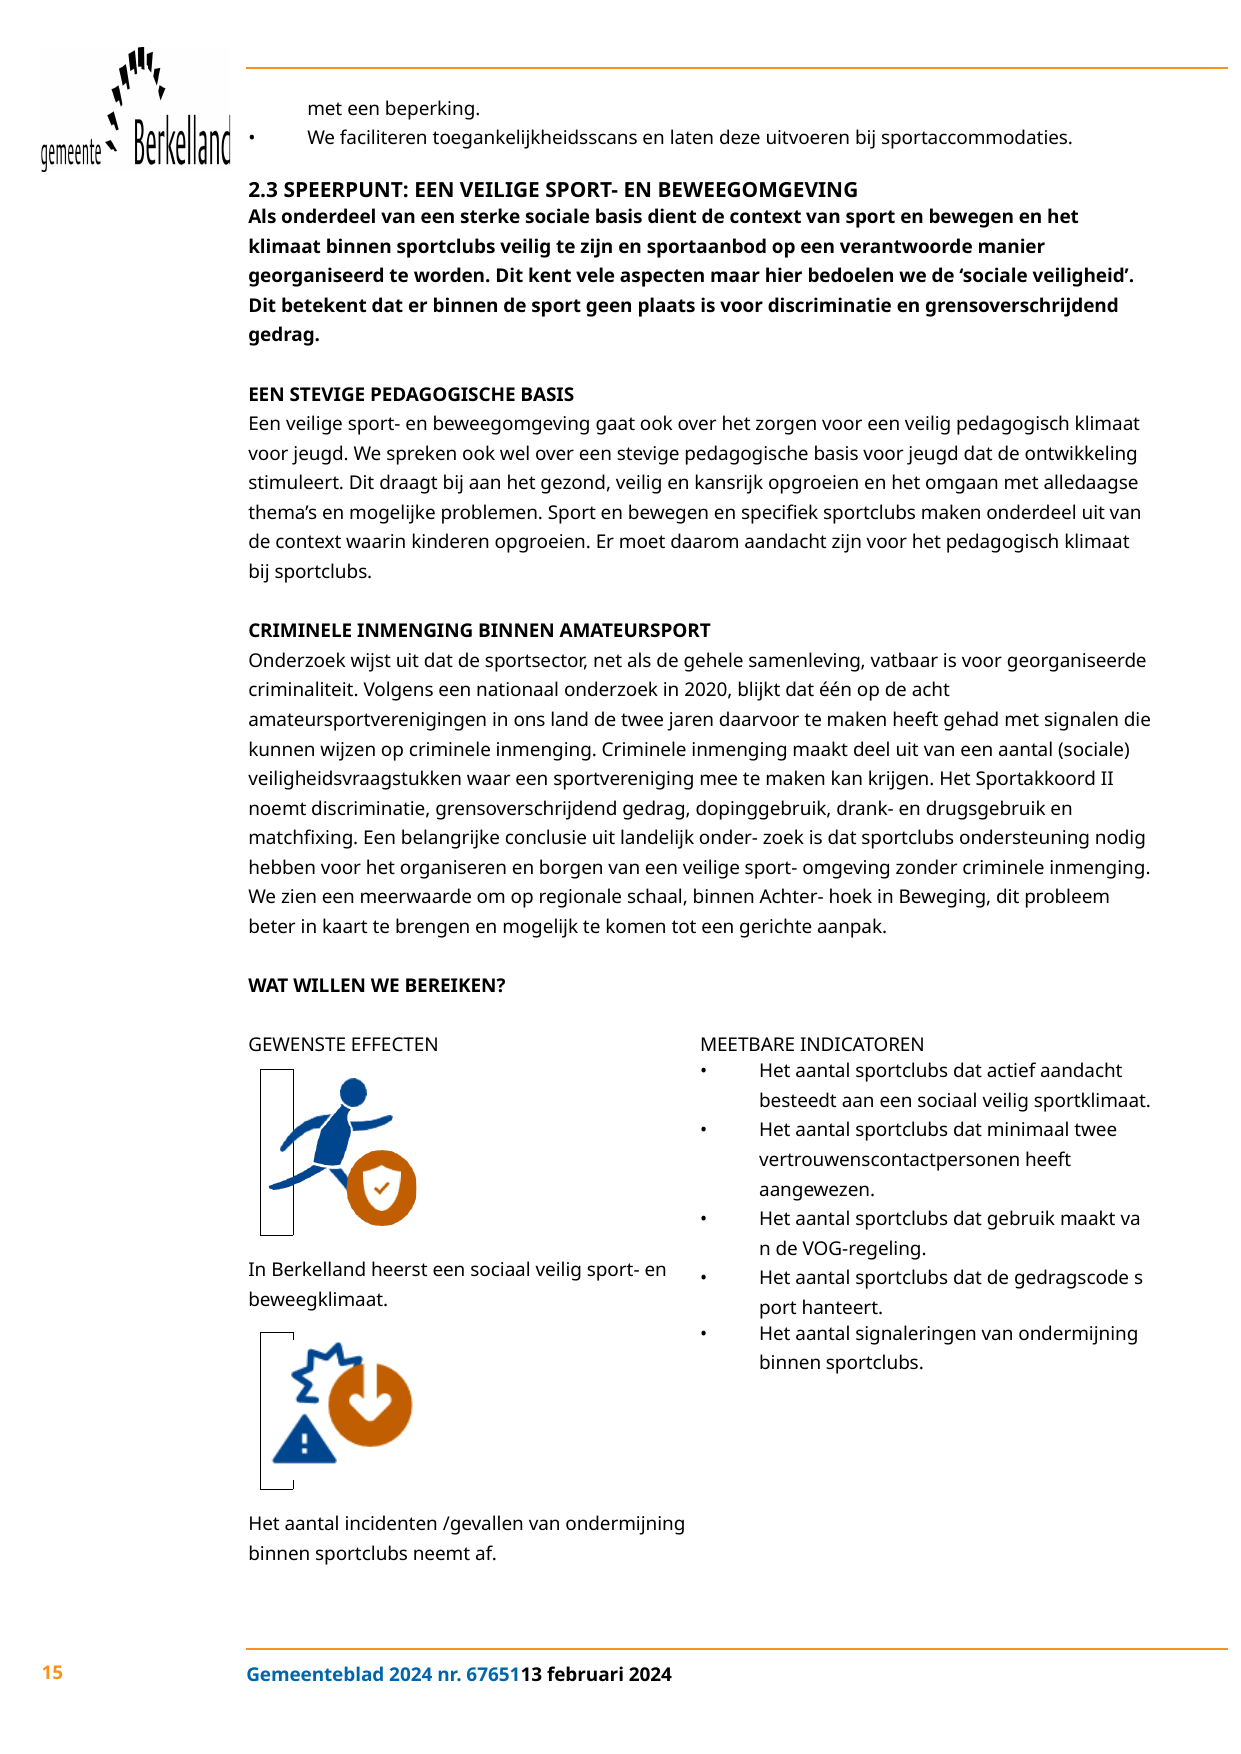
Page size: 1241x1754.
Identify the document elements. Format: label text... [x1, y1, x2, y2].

text Een veilige sport- en beweegomgeving gaat ook over het zorgen voor een veilig pedagogisch klimaat voor jeugd. We spreken ook wel over een stevige pedagogische basis voor jeugd dat de ontwikkeling stimuleert. Dit draagt bij aan het gezond, veilig en kansrijk opgroeien en het omgaan met alledaagse thema’s en mogelijke problemen. Sport en bewegen en specifiek sportclubs maken onderdeel uit van de context waarin kinderen opgroeien. Er moet daarom aandacht zijn voor het pedagogisch klimaat bij sportclubs. [248, 410, 1152, 584]
text WAT WILLEN WE BEREIKEN? [248, 972, 1152, 998]
table_cell Het aantal signaleringen van ondermijning binnen sportclubs. [700, 1320, 1152, 1566]
list We faciliteren toegankelijkheidsscans en laten deze uitvoeren bij sportaccommodaties. [248, 124, 1152, 150]
table_cell Het aantal sportclubs dat actief aandacht besteedt aan een sociaal veilig sportklimaat. Het aantal sportclubs dat minimaal twee vertrouwenscontactpersonen heeft aangewezen. Het aantal sportclubs dat gebruik maakt van de VOG-regeling. Het aantal sportclubs dat de gedragscode sport hanteert. [700, 1058, 1152, 1320]
list met een beperking. [248, 95, 1152, 121]
table_cell Het aantal incidenten /gevallen van ondermijning binnen sportclubs neemt af. [248, 1320, 700, 1566]
text EEN STEVIGE PEDAGOGISCHE BASIS [248, 381, 1152, 406]
text CRIMINELE INMENGING BINNEN AMATEURSPORT [248, 617, 1152, 643]
text Onderzoek wijst uit dat de sportsector, net als de gehele samenleving, vatbaar is voor georganiseerde criminaliteit. Volgens een nationaal onderzoek in 2020, blijkt dat één op de acht amateursportverenigingen in ons land de twee jaren daarvoor te maken heeft gehad met signalen die kunnen wijzen op criminele inmenging. Criminele inmenging maakt deel uit van een aantal (sociale) veiligheidsvraagstukken waar een sportvereniging mee te maken kan krijgen. Het Sportakkoord II noemt discriminatie, grensoverschrijdend gedrag, dopinggebruik, drank- en drugsgebruik en matchfixing. Een belangrijke conclusie uit landelijk onder- zoek is dat sportclubs ondersteuning nodig hebben voor het organiseren en borgen van een veilige sport- omgeving zonder criminele inmenging. We zien een meerwaarde om op regionale schaal, binnen Achter- hoek in Beweging, dit probleem beter in kaart te brengen en mogelijk te komen tot een gerichte aanpak. [248, 647, 1152, 939]
text Als onderdeel van een sterke sociale basis dient de context van sport en bewegen en het klimaat binnen sportclubs veilig te zijn en sportaanbod op een verantwoorde manier georganiseerd te worden. Dit kent vele aspecten maar hier bedoelen we de ‘sociale veiligheid’. Dit betekent dat er binnen de sport geen plaats is voor discriminatie en grensoverschrijdend gedrag. [248, 203, 1152, 347]
picture [268, 1340, 417, 1480]
picture [41, 47, 231, 172]
table_header MEETBARE INDICATOREN [700, 1032, 1152, 1057]
table_header GEWENSTE EFFECTEN [248, 1032, 700, 1057]
picture [268, 1078, 417, 1226]
text 2.3 SPEERPUNT: EEN VEILIGE SPORT- EN BEWEEGOMGEVING [248, 175, 1152, 203]
table_cell In Berkelland heerst een sociaal veilig sport- en beweegklimaat. [248, 1058, 700, 1320]
